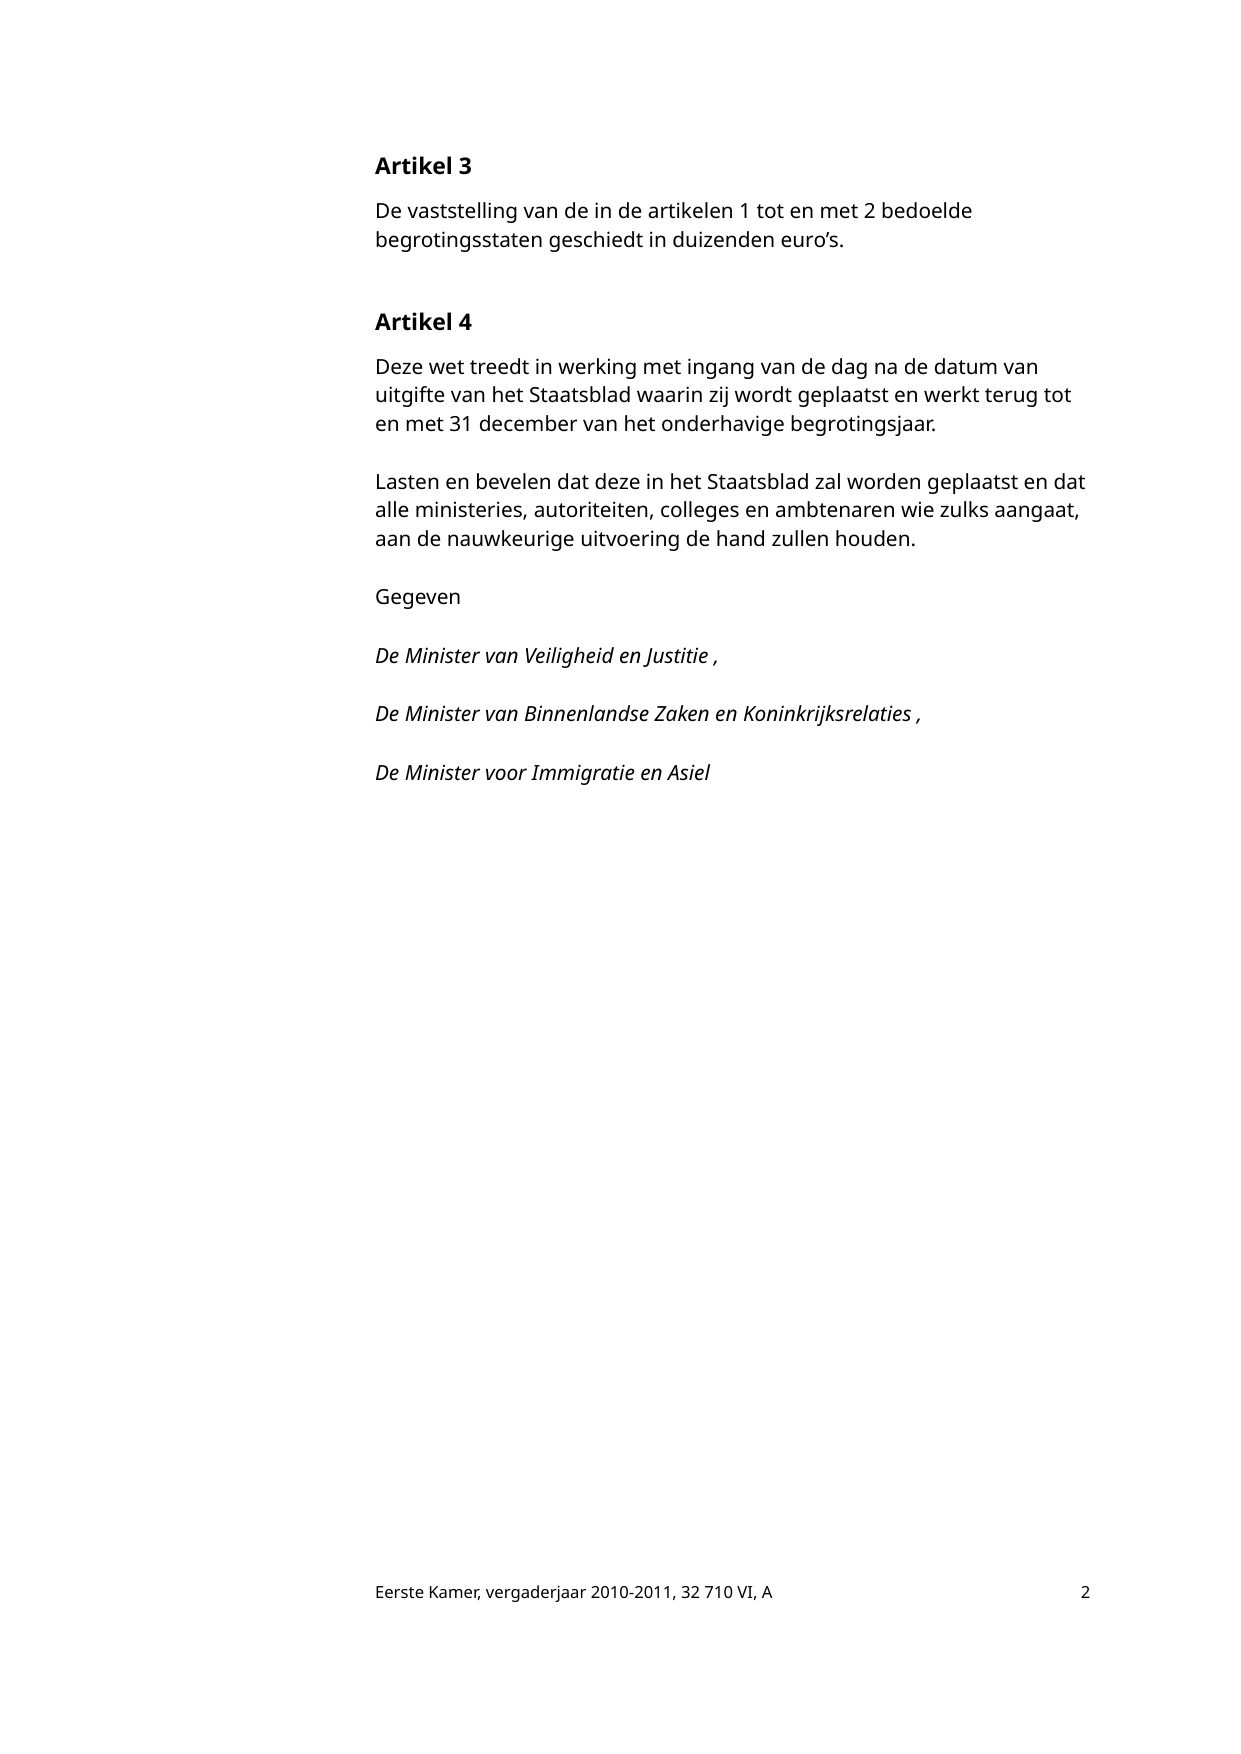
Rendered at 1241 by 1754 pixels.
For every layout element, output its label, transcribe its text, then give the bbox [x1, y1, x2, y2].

text De Minister voor Immigratie en Asiel [375, 758, 1090, 786]
text Deze wet treedt in werking met ingang van de dag na de datum van uitgifte van het Staatsblad waarin zij wordt geplaatst en werkt terug tot en met 31 december van het onderhavige begrotingsjaar. [375, 352, 1090, 437]
text Lasten en bevelen dat deze in het Staatsblad zal worden geplaatst en dat alle ministeries, autoriteiten, colleges en ambtenaren wie zulks aangaat, aan de nauwkeurige uitvoering de hand zullen houden. [375, 467, 1090, 552]
text De vaststelling van de in de artikelen 1 tot en met 2 bedoelde begrotingsstaten geschiedt in duizenden euro’s. [375, 196, 1090, 253]
text Gegeven [375, 582, 1090, 611]
subtitle Artikel 3 [375, 150, 1090, 181]
text De Minister van Veiligheid en Justitie , [375, 641, 1090, 669]
subtitle Artikel 4 [375, 306, 1090, 337]
text De Minister van Binnenlandse Zaken en Koninkrijksrelaties , [375, 699, 1090, 728]
